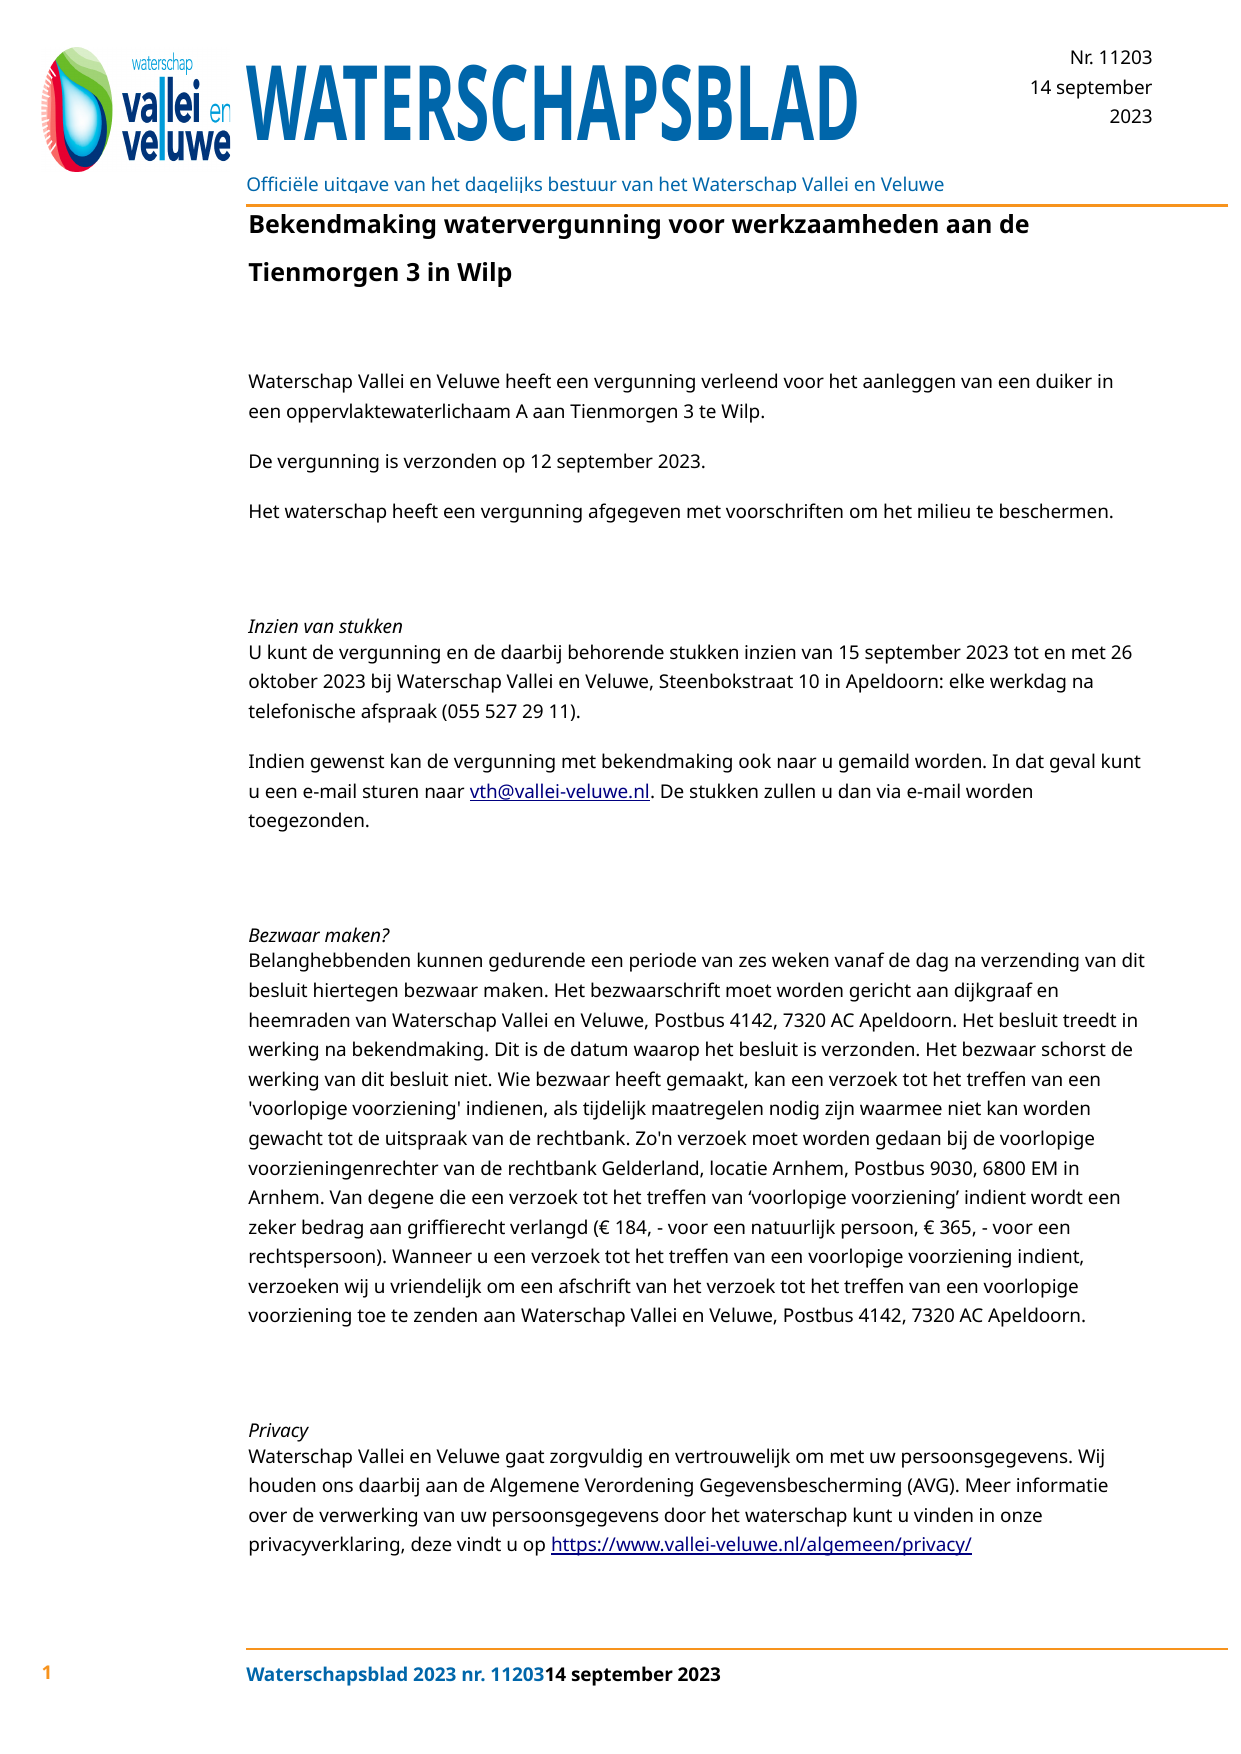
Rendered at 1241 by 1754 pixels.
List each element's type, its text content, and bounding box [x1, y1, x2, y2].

text Bezwaar maken? [248, 922, 1152, 948]
text Inzien van stukken [248, 613, 1152, 639]
text Het waterschap heeft een vergunning afgegeven met voorschriften om het milieu te beschermen. [248, 499, 1152, 524]
text Indien gewenst kan de vergunning met bekendmaking ook naar u gemaild worden. In dat geval kunt u een e-mail sturen naar vth@vallei-veluwe.nl. De stukken zullen u dan via e-mail worden toegezonden. [248, 748, 1152, 833]
text Waterschap Vallei en Veluwe heeft een vergunning verleend voor het aanleggen van een duiker in een oppervlaktewaterlichaam A aan Tienmorgen 3 te Wilp. [248, 368, 1152, 424]
text Bekendmaking watervergunning voor werkzaamheden aan de Tienmorgen 3 in Wilp [248, 207, 1152, 288]
picture [41, 47, 231, 172]
text De vergunning is verzonden op 12 september 2023. [248, 448, 1152, 474]
text Privacy [248, 1417, 1152, 1443]
text Waterschap Vallei en Veluwe gaat zorgvuldig en vertrouwelijk om met uw persoonsgegevens. Wij houden ons daarbij aan de Algemene Verordening Gegevensbescherming (AVG). Meer informatie over de verwerking van uw persoonsgegevens door het waterschap kunt u vinden in onze privacyverklaring, deze vindt u op https://www.vallei-veluwe.nl/algemeen/privacy/ [248, 1443, 1152, 1557]
text U kunt de vergunning en de daarbij behorende stukken inzien van 15 september 2023 tot en met 26 oktober 2023 bij Waterschap Vallei en Veluwe, Steenbokstraat 10 in Apeldoorn: elke werkdag na telefonische afspraak (055 527 29 11). [248, 639, 1152, 724]
text Belanghebbenden kunnen gedurende een periode van zes weken vanaf de dag na verzending van dit besluit hiertegen bezwaar maken. Het bezwaarschrift moet worden gericht aan dijkgraaf en heemraden van Waterschap Vallei en Veluwe, Postbus 4142, 7320 AC Apeldoorn. Het besluit treedt in werking na bekendmaking. Dit is de datum waarop het besluit is verzonden. Het bezwaar schorst de werking van dit besluit niet. Wie bezwaar heeft gemaakt, kan een verzoek tot het treffen van een 'voorlopige voorziening' indienen, als tijdelijk maatregelen nodig zijn waarmee niet kan worden gewacht tot de uitspraak van de rechtbank. Zo'n verzoek moet worden gedaan bij de voorlopige voorzieningenrechter van de rechtbank Gelderland, locatie Arnhem, Postbus 9030, 6800 EM in Arnhem. Van degene die een verzoek tot het treffen van ‘voorlopige voorziening’ indient wordt een zeker bedrag aan griffierecht verlangd (€ 184, - voor een natuurlijk persoon, € 365, - voor een rechtspersoon). Wanneer u een verzoek tot het treffen van een voorlopige voorziening indient, verzoeken wij u vriendelijk om een afschrift van het verzoek tot het treffen van een voorlopige voorziening toe te zenden aan Waterschap Vallei en Veluwe, Postbus 4142, 7320 AC Apeldoorn. [248, 948, 1152, 1328]
